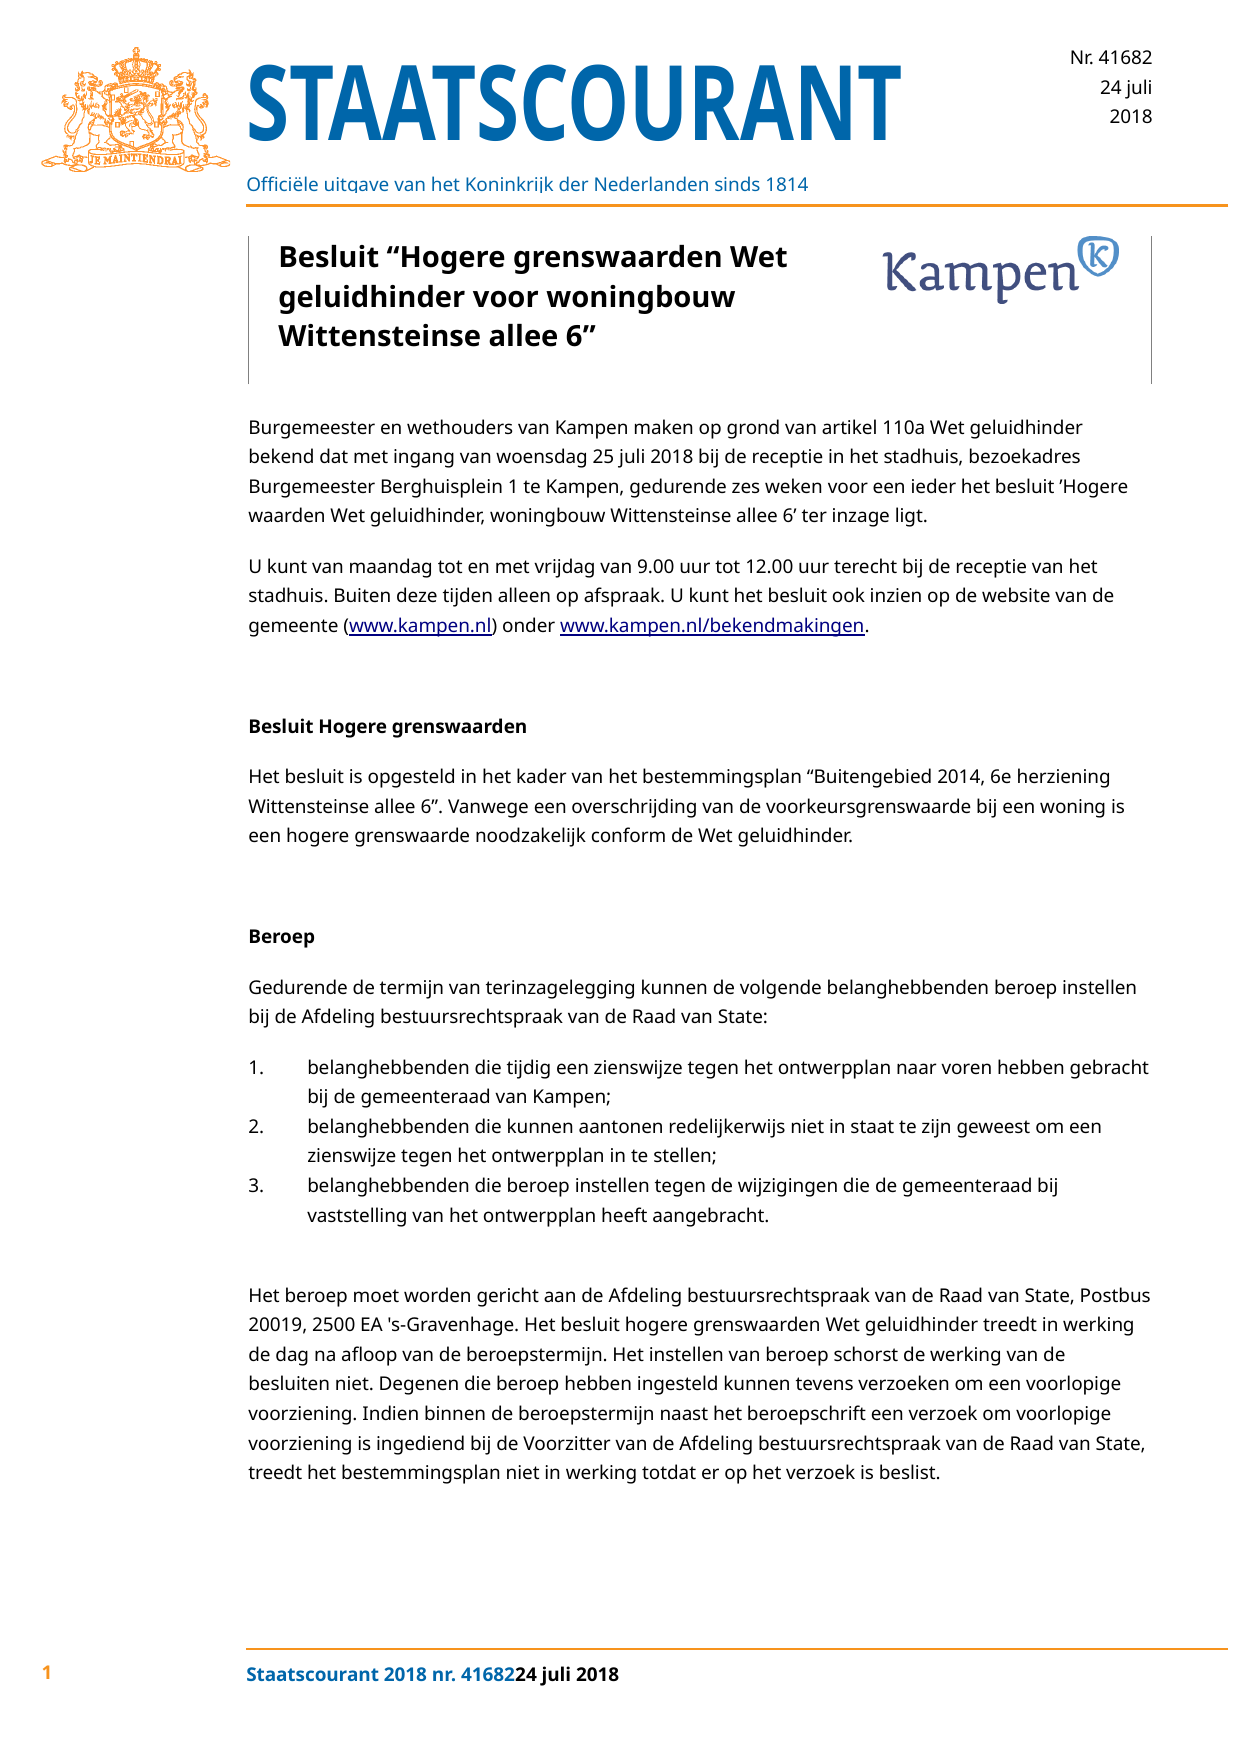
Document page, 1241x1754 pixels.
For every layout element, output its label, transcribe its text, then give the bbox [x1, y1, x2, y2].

text Gedurende de termijn van terinzagelegging kunnen de volgende belanghebbenden beroep instellen bij de Afdeling bestuursrechtspraak van de Raad van State: [248, 974, 1152, 1029]
text Beroep [248, 923, 1152, 949]
table_header [850, 304, 1151, 384]
text Besluit Hogere grenswaarden [248, 713, 1152, 739]
list belanghebbenden die beroep instellen tegen de wijzigingen die de gemeenteraad bij vaststelling van het ontwerpplan heeft aangebracht. [248, 1172, 1152, 1228]
table_header [850, 236, 882, 303]
text U kunt van maandag tot en met vrijdag van 9.00 uur tot 12.00 uur terecht bij de receptie van het stadhuis. Buiten deze tijden alleen op afspraak. U kunt het besluit ook inzien op de website van de gemeente (www.kampen.nl) onder www.kampen.nl/bekendmakingen. [248, 553, 1152, 638]
table_header Besluit “Hogere grenswaarden Wet geluidhinder voor woningbouw Wittensteinse allee 6” [249, 236, 850, 384]
picture [41, 47, 231, 172]
text Burgemeester en wethouders van Kampen maken op grond van artikel 110a Wet geluidhinder bekend dat met ingang van woensdag 25 juli 2018 bij de receptie in het stadhuis, bezoekadres Burgemeester Berghuisplein 1 te Kampen, gedurende zes weken voor een ieder het besluit ’Hogere waarden Wet geluidhinder, woningbouw Wittensteinse allee 6’ ter inzage ligt. [248, 414, 1152, 528]
table_header [1119, 236, 1151, 303]
text Het beroep moet worden gericht aan de Afdeling bestuursrechtspraak van de Raad van State, Postbus 20019, 2500 EA 's-Gravenhage. Het besluit hogere grenswaarden Wet geluidhinder treedt in werking de dag na afloop van de beroepstermijn. Het instellen van beroep schorst de werking van de besluiten niet. Degenen die beroep hebben ingesteld kunnen tevens verzoeken om een voorlopige voorziening. Indien binnen de beroepstermijn naast het beroepschrift een verzoek om voorlopige voorziening is ingediend bij de Voorzitter van de Afdeling bestuursrechtspraak van de Raad van State, treedt het bestemmingsplan niet in werking totdat er op het verzoek is beslist. [248, 1282, 1152, 1485]
list belanghebbenden die tijdig een zienswijze tegen het ontwerpplan naar voren hebben gebracht bij de gemeenteraad van Kampen; [248, 1054, 1152, 1109]
picture [882, 236, 1119, 304]
list belanghebbenden die kunnen aantonen redelijkerwijs niet in staat te zijn geweest om een zienswijze tegen het ontwerpplan in te stellen; [248, 1113, 1152, 1168]
text Het besluit is opgesteld in het kader van het bestemmingsplan “Buitengebied 2014, 6e herziening Wittensteinse allee 6”. Vanwege een overschrijding van de voorkeursgrenswaarde bij een woning is een hogere grenswaarde noodzakelijk conform de Wet geluidhinder. [248, 763, 1152, 848]
